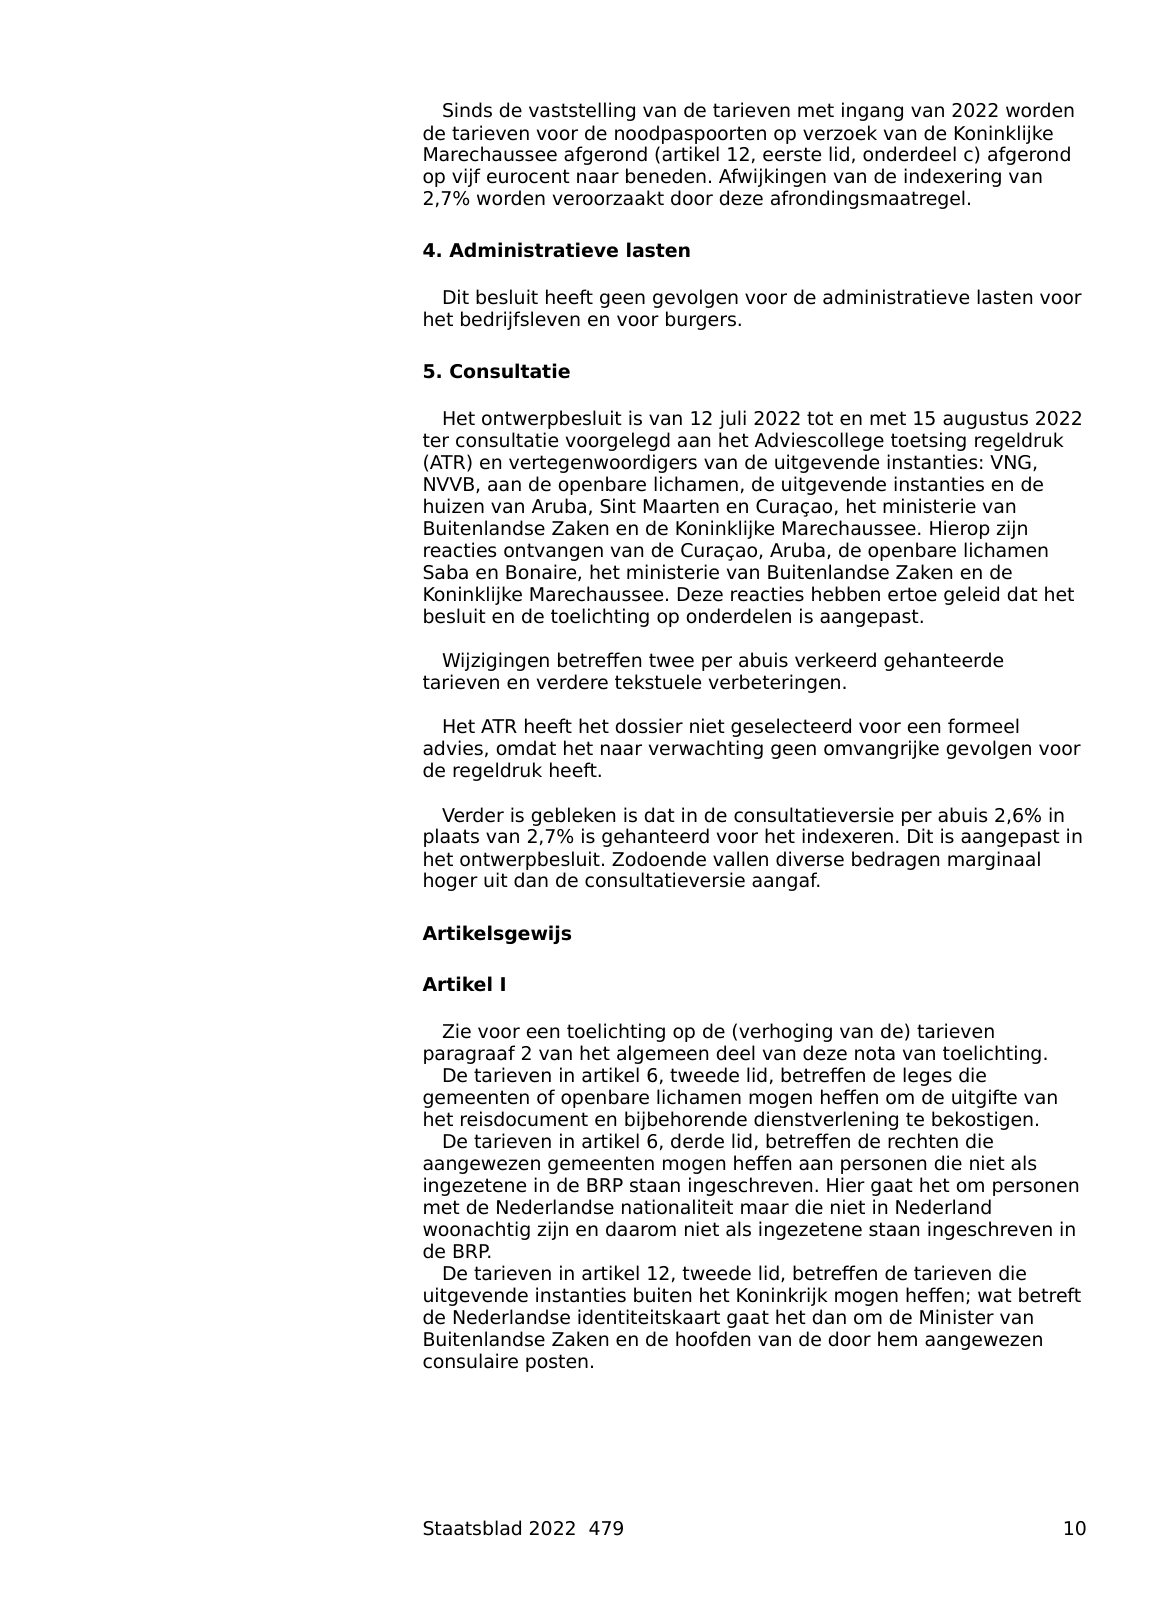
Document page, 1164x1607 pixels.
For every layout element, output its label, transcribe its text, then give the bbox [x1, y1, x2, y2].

subtitle Artikel I [422, 974, 1087, 996]
text Het ATR heeft het dossier niet geselecteerd voor een formeel advies, omdat het naar verwachting geen omvangrijke gevolgen voor de regeldruk heeft. [422, 716, 1087, 782]
text Wijzigingen betreffen twee per abuis verkeerd gehanteerde tarieven en verdere tekstuele verbeteringen. [422, 650, 1087, 694]
text Sinds de vaststelling van de tarieven met ingang van 2022 worden de tarieven voor de noodpaspoorten op verzoek van de Koninklijke Marechaussee afgerond (artikel 12, eerste lid, onderdeel c) afgerond op vijf eurocent naar beneden. Afwijkingen van de indexering van 2,7% worden veroorzaakt door deze afrondingsmaatregel. [422, 100, 1087, 210]
text De tarieven in artikel 6, tweede lid, betreffen de leges die gemeenten of openbare lichamen mogen heffen om de uitgifte van het reisdocument en bijbehorende dienstverlening te bekostigen. [422, 1065, 1087, 1131]
text Zie voor een toelichting op de (verhoging van de) tarieven paragraaf 2 van het algemeen deel van deze nota van toelichting. [422, 1021, 1087, 1065]
text Dit besluit heeft geen gevolgen voor de administratieve lasten voor het bedrijfsleven en voor burgers. [422, 287, 1087, 331]
text De tarieven in artikel 12, tweede lid, betreffen de tarieven die uitgevende instanties buiten het Koninkrijk mogen heffen; wat betreft de Nederlandse identiteitskaart gaat het dan om de Minister van Buitenlandse Zaken en de hoofden van de door hem aangewezen consulaire posten. [422, 1263, 1087, 1373]
subtitle 4. Administratieve lasten [422, 240, 1087, 262]
text Het ontwerpbesluit is van 12 juli 2022 tot en met 15 augustus 2022 ter consultatie voorgelegd aan het Adviescollege toetsing regeldruk (ATR) en vertegenwoordigers van de uitgevende instanties: VNG, NVVB, aan de openbare lichamen, de uitgevende instanties en de huizen van Aruba, Sint Maarten en Curaçao, het ministerie van Buitenlandse Zaken en de Koninklijke Marechaussee. Hierop zijn reacties ontvangen van de Curaçao, Aruba, de openbare lichamen Saba en Bonaire, het ministerie van Buitenlandse Zaken en de Koninklijke Marechaussee. Deze reacties hebben ertoe geleid dat het besluit en de toelichting op onderdelen is aangepast. [422, 408, 1087, 628]
text Verder is gebleken is dat in de consultatieversie per abuis 2,6% in plaats van 2,7% is gehanteerd voor het indexeren. Dit is aangepast in het ontwerpbesluit. Zodoende vallen diverse bedragen marginaal hoger uit dan de consultatieversie aangaf. [422, 804, 1087, 892]
text De tarieven in artikel 6, derde lid, betreffen de rechten die aangewezen gemeenten mogen heffen aan personen die niet als ingezetene in de BRP staan ingeschreven. Hier gaat het om personen met de Nederlandse nationaliteit maar die niet in Nederland woonachtig zijn en daarom niet als ingezetene staan ingeschreven in de BRP. [422, 1131, 1087, 1263]
subtitle Artikelsgewijs [422, 922, 1087, 944]
subtitle 5. Consultatie [422, 361, 1087, 383]
